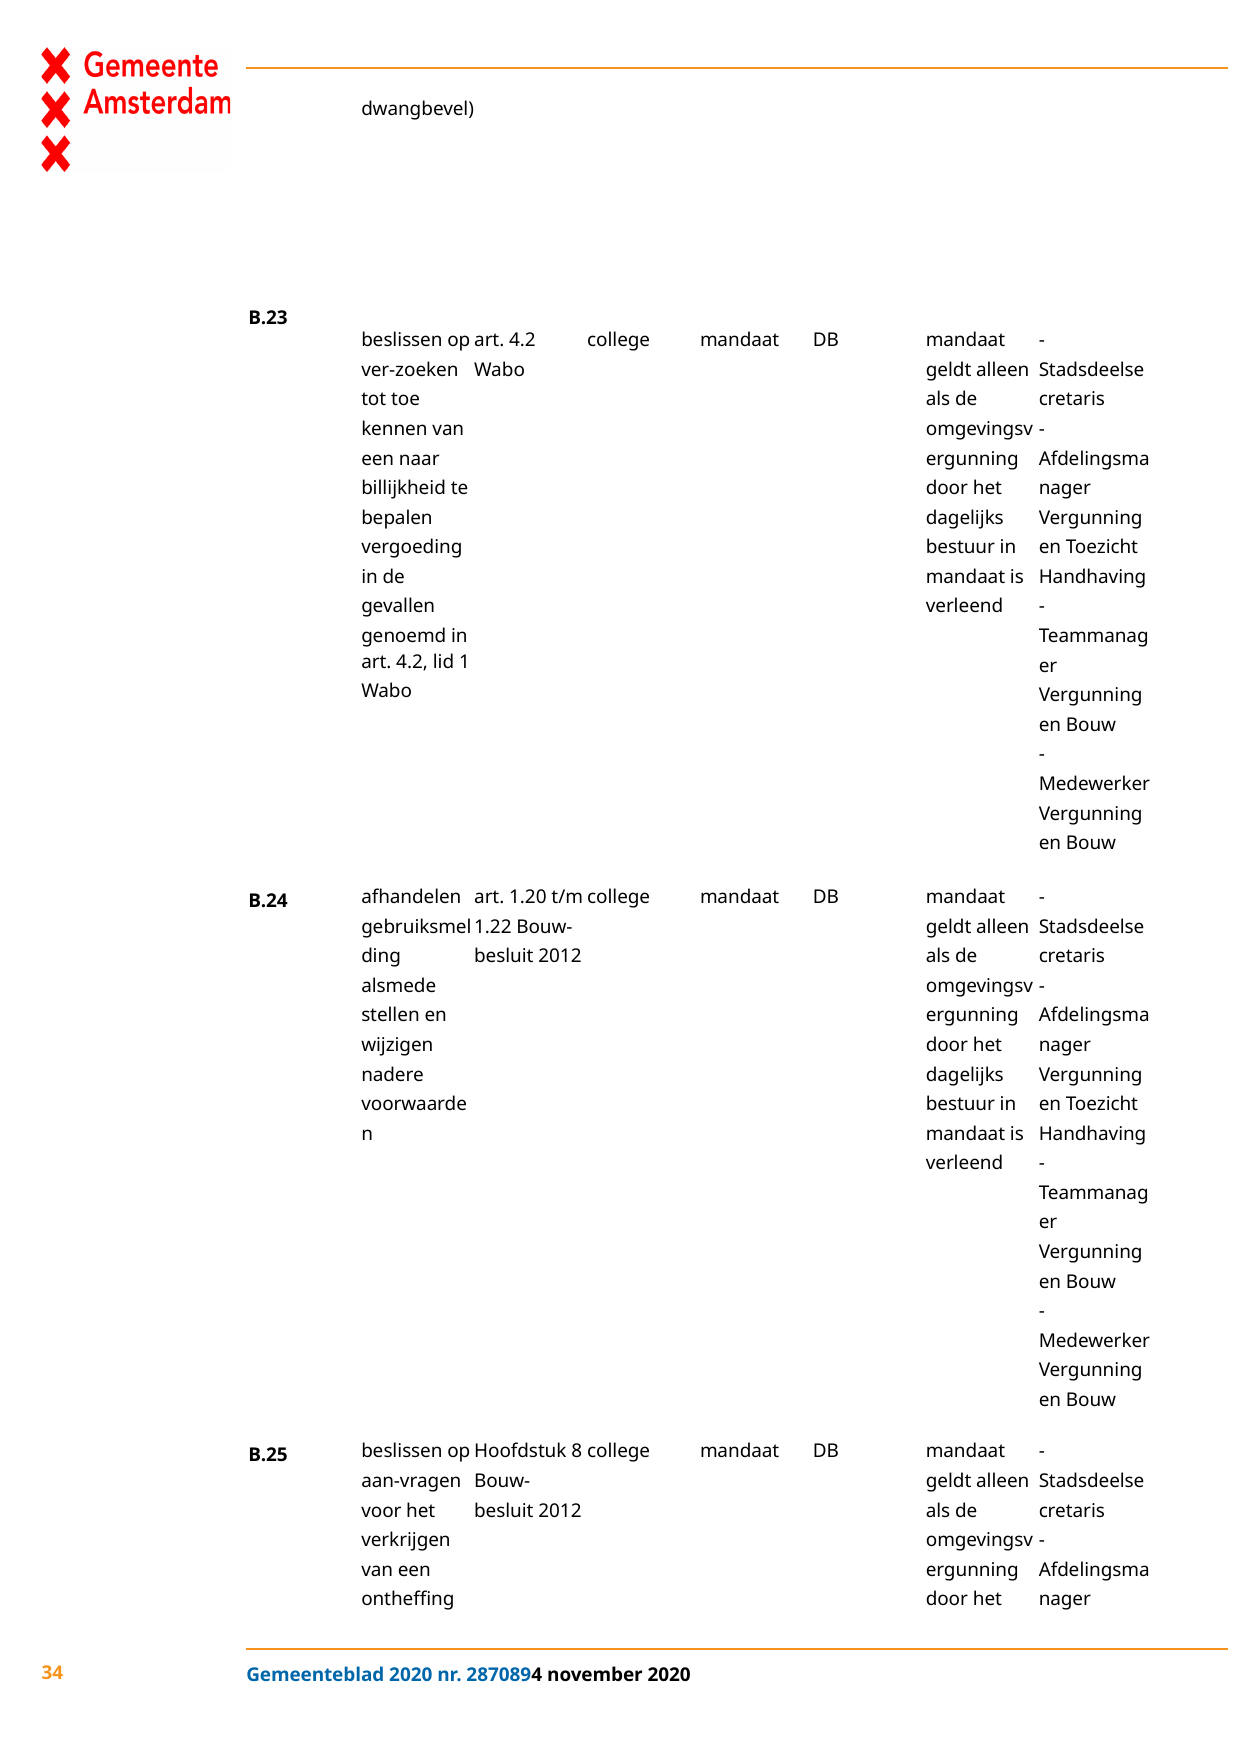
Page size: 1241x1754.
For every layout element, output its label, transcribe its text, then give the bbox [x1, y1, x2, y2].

table_cell [926, 1201, 1038, 1227]
table_cell [1039, 858, 1152, 883]
table_cell [361, 146, 474, 172]
table_cell [587, 301, 700, 326]
table_cell [361, 224, 474, 249]
table_cell [700, 1412, 813, 1438]
table_cell [474, 832, 587, 858]
table_cell [474, 275, 587, 301]
table_cell [474, 780, 587, 806]
table_cell [700, 832, 813, 858]
table_cell [926, 806, 1038, 832]
table_cell [813, 832, 926, 858]
table_cell [813, 146, 926, 172]
table_cell [1039, 1412, 1152, 1438]
table_cell [926, 1227, 1038, 1252]
table_cell [700, 224, 813, 249]
table_cell [926, 832, 1038, 858]
table_cell college [587, 326, 700, 648]
table_cell [361, 1227, 474, 1252]
table_cell [700, 729, 813, 755]
table_cell [700, 1175, 813, 1201]
picture [41, 47, 231, 172]
table_cell [474, 301, 587, 326]
table_cell [813, 780, 926, 806]
table_cell beslissen op ver-zoeken tot toe kennen van een naar billijkheid te bepalen vergoeding in de gevallen genoemd in [361, 326, 474, 648]
table_cell [587, 275, 700, 301]
table_cell [700, 1201, 813, 1227]
table_cell [926, 121, 1038, 146]
table_cell [700, 1278, 813, 1304]
table_cell college [587, 883, 700, 1175]
table_cell [587, 95, 700, 121]
table_cell [587, 780, 700, 806]
table_cell [926, 1278, 1038, 1304]
table_cell [813, 648, 926, 703]
table_cell [361, 832, 474, 858]
table_cell [248, 95, 361, 275]
table_cell [474, 146, 587, 172]
table_cell [926, 146, 1038, 172]
table_cell [926, 755, 1038, 780]
table_cell [474, 1201, 587, 1227]
table_cell [813, 755, 926, 780]
table_cell [587, 224, 700, 249]
table_cell [813, 1330, 926, 1412]
table_cell [587, 121, 700, 146]
table_cell [587, 755, 700, 780]
table_cell [361, 301, 474, 326]
table_cell [813, 1201, 926, 1227]
table_cell [361, 1330, 474, 1412]
table_cell [587, 1304, 700, 1330]
table_cell afhandelen gebruiksmelding alsmede stellen en wijzigen nadere voorwaarden [361, 883, 474, 1175]
table_cell [474, 1175, 587, 1201]
table_cell [587, 729, 700, 755]
table_cell [700, 275, 813, 301]
table_cell B.25 [248, 1412, 361, 1611]
table_cell [361, 1253, 474, 1278]
table_cell art. 1.20 t/m 1.22 Bouw-besluit 2012 [474, 883, 587, 1175]
table_cell [587, 703, 700, 729]
table_cell [474, 121, 587, 146]
table_cell [700, 301, 813, 326]
table_cell [361, 172, 474, 198]
table_cell [587, 1201, 700, 1227]
table_cell [474, 198, 587, 223]
table_cell [474, 1278, 587, 1304]
table_cell [813, 1253, 926, 1278]
table_cell [587, 1253, 700, 1278]
table_cell - Stadsdeelsecretaris - Afdelingsmanager Vergunningen Toezicht Handhaving -Teammanager Vergunningen Bouw - Medewerker Vergunningen Bouw [1039, 883, 1152, 1412]
table_cell [474, 1253, 587, 1278]
table_cell [926, 275, 1038, 301]
table_cell [700, 1330, 813, 1412]
table_cell [587, 1227, 700, 1252]
table_cell [926, 1253, 1038, 1278]
table_cell [700, 95, 813, 121]
table_cell [700, 1227, 813, 1252]
table_cell [587, 832, 700, 858]
table_cell [474, 755, 587, 780]
table_cell [700, 703, 813, 729]
table_cell [361, 1304, 474, 1330]
table_cell [361, 1201, 474, 1227]
table_cell [361, 1175, 474, 1201]
table_cell [474, 172, 587, 198]
table_cell [361, 1412, 474, 1438]
table_cell [587, 172, 700, 198]
table_cell [1039, 275, 1152, 301]
table_cell B.23 [248, 275, 361, 858]
table_cell art. 4.2 Wabo [474, 326, 587, 648]
table_cell [813, 1412, 926, 1438]
table_cell [813, 1304, 926, 1330]
table_cell [587, 1412, 700, 1438]
table_cell [700, 1304, 813, 1330]
table_cell mandaat geldt alleen als de omgevingsvergunning door het [926, 1438, 1038, 1611]
table_cell [700, 1253, 813, 1278]
table_cell mandaat [700, 1438, 813, 1611]
table_cell [361, 275, 474, 301]
table_cell [813, 172, 926, 198]
table_cell Hoofdstuk 8 Bouw-besluit 2012 [474, 1438, 587, 1611]
table_cell [587, 858, 700, 883]
table_cell [587, 146, 700, 172]
table_cell [700, 780, 813, 806]
table_cell dwangbevel) [361, 95, 474, 121]
table_cell [361, 806, 474, 832]
table_cell [926, 172, 1038, 198]
table_cell [700, 172, 813, 198]
table_cell [926, 1175, 1038, 1201]
table_cell [700, 121, 813, 146]
table_cell [474, 249, 587, 275]
table_cell art. 4.2, lid 1 Wabo [361, 648, 474, 703]
table_cell [474, 224, 587, 249]
table_cell [813, 275, 926, 301]
table_cell [587, 1278, 700, 1304]
table_cell [926, 95, 1038, 121]
table_cell [474, 729, 587, 755]
table_cell [700, 648, 813, 703]
table_cell [700, 249, 813, 275]
table_cell mandaat [700, 883, 813, 1175]
table_cell [474, 1304, 587, 1330]
table_cell [926, 1330, 1038, 1412]
table_cell [813, 858, 926, 883]
table_cell [361, 755, 474, 780]
table_cell [926, 858, 1038, 883]
table_cell [1039, 95, 1152, 275]
table_cell [813, 1227, 926, 1252]
table_cell [587, 1330, 700, 1412]
table_cell [474, 95, 587, 121]
table_cell - Stadsdeelsecretaris - Afdelingsmanager [1039, 1438, 1152, 1611]
table_cell [474, 1330, 587, 1412]
table_cell [926, 249, 1038, 275]
table_cell [813, 1278, 926, 1304]
table_cell [361, 703, 474, 729]
table_cell [474, 1412, 587, 1438]
table_cell [813, 249, 926, 275]
table_cell [587, 1175, 700, 1201]
table_cell [813, 198, 926, 223]
table_cell [813, 1175, 926, 1201]
table_cell [700, 858, 813, 883]
table_cell [474, 1227, 587, 1252]
table_cell [700, 146, 813, 172]
table_cell [587, 806, 700, 832]
table_cell [361, 858, 474, 883]
table_cell [813, 95, 926, 121]
table_cell [587, 249, 700, 275]
table_cell [926, 224, 1038, 249]
table_cell [474, 806, 587, 832]
table_cell [587, 648, 700, 703]
table_cell DB [813, 883, 926, 1175]
table_cell [1039, 301, 1152, 326]
table_cell [474, 858, 587, 883]
table_cell - Stadsdeelsecretaris - Afdelingsmanager Vergunningen Toezicht Handhaving -Teammanager Vergunningen Bouw - Medewerker Vergunningen Bouw [1039, 326, 1152, 858]
table_cell [700, 755, 813, 780]
table_cell [926, 1412, 1038, 1438]
table_cell [361, 121, 474, 146]
table_cell beslissen op aan-vragen voor het verkrijgen van een ontheffing [361, 1438, 474, 1611]
table_cell [700, 806, 813, 832]
table_cell [813, 703, 926, 729]
table_cell [926, 729, 1038, 755]
table_cell college [587, 1438, 700, 1611]
table_cell [926, 780, 1038, 806]
table_cell [926, 1304, 1038, 1330]
table_cell DB [813, 326, 926, 648]
table_cell [813, 301, 926, 326]
table_cell [361, 198, 474, 223]
table_cell [813, 121, 926, 146]
table_cell mandaat geldt alleen als de omgevingsvergunning door het dagelijks bestuur in mandaat is verleend [926, 883, 1038, 1175]
table_cell DB [813, 1438, 926, 1611]
table_cell mandaat geldt alleen als de omgevingsvergunning door het dagelijks bestuur in mandaat is verleend [926, 326, 1038, 648]
table_cell [474, 648, 587, 703]
table_cell [361, 729, 474, 755]
table_cell [926, 703, 1038, 729]
table_cell B.24 [248, 858, 361, 1412]
table_cell mandaat [700, 326, 813, 648]
table_cell [361, 780, 474, 806]
table_cell [926, 198, 1038, 223]
table_cell [926, 301, 1038, 326]
table_cell [926, 648, 1038, 703]
table_cell [474, 703, 587, 729]
table_cell [813, 729, 926, 755]
table_cell [361, 249, 474, 275]
table_cell [813, 806, 926, 832]
table_cell [587, 198, 700, 223]
table_cell [361, 1278, 474, 1304]
table_cell [813, 224, 926, 249]
table_cell [700, 198, 813, 223]
